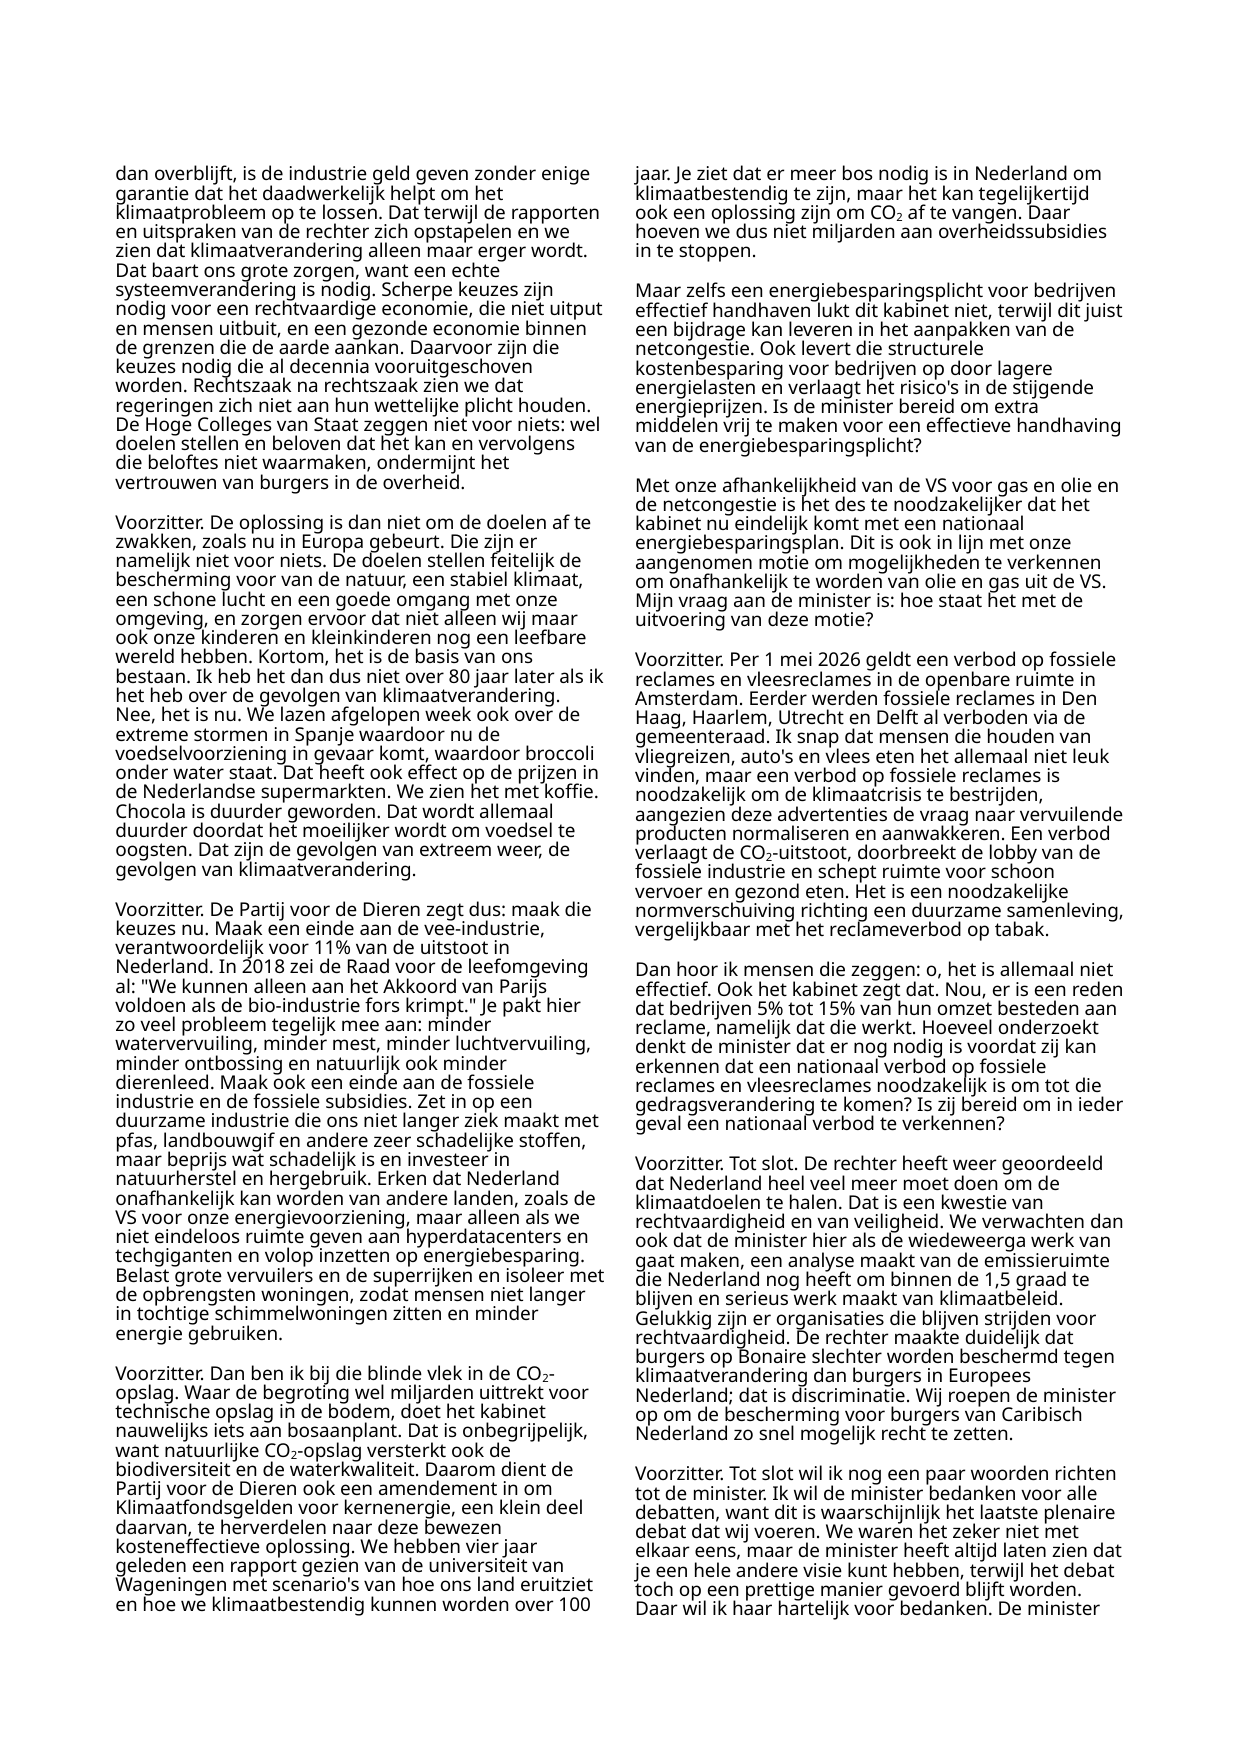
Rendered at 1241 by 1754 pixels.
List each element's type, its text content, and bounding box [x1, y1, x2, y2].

text Voorzitter. Tot slot. De rechter heeft weer geoordeeld dat Nederland heel veel meer moet doen om de klimaatdoelen te halen. Dat is een kwestie van rechtvaardigheid en van veiligheid. We verwachten dan ook dat de minister hier als de wiedeweerga werk van gaat maken, een analyse maakt van de emissieruimte die Nederland nog heeft om binnen de 1,5 graad te blijven en serieus werk maakt van klimaatbeleid. Gelukkig zijn er organisaties die blijven strijden voor rechtvaardigheid. De rechter maakte duidelijk dat burgers op Bonaire slechter worden beschermd tegen klimaatverandering dan burgers in Europees Nederland; dat is discriminatie. Wij roepen de minister op om de bescherming voor burgers van Caribisch Nederland zo snel mogelijk recht te zetten. [635, 1155, 1125, 1444]
text Maar zelfs een energiebesparingsplicht voor bedrijven effectief handhaven lukt dit kabinet niet, terwijl dit juist een bijdrage kan leveren in het aanpakken van de netcongestie. Ook levert die structurele kostenbesparing voor bedrijven op door lagere energielasten en verlaagt het risico's in de stijgende energieprijzen. Is de minister bereid om extra middelen vrij te maken voor een effectieve handhaving van de energiebesparingsplicht? [635, 282, 1125, 456]
text dan overblijft, is de industrie geld geven zonder enige garantie dat het daadwerkelijk helpt om het klimaatprobleem op te lossen. Dat terwijl de rapporten en uitspraken van de rechter zich opstapelen en we zien dat klimaatverandering alleen maar erger wordt. Dat baart ons grote zorgen, want een echte systeemverandering is nodig. Scherpe keuzes zijn nodig voor een rechtvaardige economie, die niet uitput en mensen uitbuit, en een gezonde economie binnen de grenzen die de aarde aankan. Daarvoor zijn die keuzes nodig die al decennia vooruitgeschoven worden. Rechtszaak na rechtszaak zien we dat regeringen zich niet aan hun wettelijke plicht houden. De Hoge Colleges van Staat zeggen niet voor niets: wel doelen stellen en beloven dat het kan en vervolgens die beloftes niet waarmaken, ondermijnt het vertrouwen van burgers in de overheid. [115, 165, 605, 493]
text Voorzitter. Per 1 mei 2026 geldt een verbod op fossiele reclames en vleesreclames in de openbare ruimte in Amsterdam. Eerder werden fossiele reclames in Den Haag, Haarlem, Utrecht en Delft al verboden via de gemeenteraad. Ik snap dat mensen die houden van vliegreizen, auto's en vlees eten het allemaal niet leuk vinden, maar een verbod op fossiele reclames is noodzakelijk om de klimaatcrisis te bestrijden, aangezien deze advertenties de vraag naar vervuilende producten normaliseren en aanwakkeren. Een verbod verlaagt de CO2-uitstoot, doorbreekt de lobby van de fossiele industrie en schept ruimte voor schoon vervoer en gezond eten. Het is een noodzakelijke normverschuiving richting een duurzame samenleving, vergelijkbaar met het reclameverbod op tabak. [635, 651, 1125, 941]
text Met onze afhankelijkheid van de VS voor gas en olie en de netcongestie is het des te noodzakelijker dat het kabinet nu eindelijk komt met een nationaal energiebesparingsplan. Dit is ook in lijn met onze aangenomen motie om mogelijkheden te verkennen om onafhankelijk te worden van olie en gas uit de VS. Mijn vraag aan de minister is: hoe staat het met de uitvoering van deze motie? [635, 477, 1125, 631]
text Voorzitter. De oplossing is dan niet om de doelen af te zwakken, zoals nu in Europa gebeurt. Die zijn er namelijk niet voor niets. De doelen stellen feitelijk de bescherming voor van de natuur, een stabiel klimaat, een schone lucht en een goede omgang met onze omgeving, en zorgen ervoor dat niet alleen wij maar ook onze kinderen en kleinkinderen nog een leefbare wereld hebben. Kortom, het is de basis van ons bestaan. Ik heb het dan dus niet over 80 jaar later als ik het heb over de gevolgen van klimaatverandering. Nee, het is nu. We lazen afgelopen week ook over de extreme stormen in Spanje waardoor nu de voedselvoorziening in gevaar komt, waardoor broccoli onder water staat. Dat heeft ook effect op de prijzen in de Nederlandse supermarkten. We zien het met koffie. Chocola is duurder geworden. Dat wordt allemaal duurder doordat het moeilijker wordt om voedsel te oogsten. Dat zijn de gevolgen van extreem weer, de gevolgen van klimaatverandering. [115, 514, 605, 880]
text Voorzitter. De Partij voor de Dieren zegt dus: maak die keuzes nu. Maak een einde aan de vee-industrie, verantwoordelijk voor 11% van de uitstoot in Nederland. In 2018 zei de Raad voor de leefomgeving al: "We kunnen alleen aan het Akkoord van Parijs voldoen als de bio-industrie fors krimpt." Je pakt hier zo veel probleem tegelijk mee aan: minder watervervuiling, minder mest, minder luchtvervuiling, minder ontbossing en natuurlijk ook minder dierenleed. Maak ook een einde aan de fossiele industrie en de fossiele subsidies. Zet in op een duurzame industrie die ons niet langer ziek maakt met pfas, landbouwgif en andere zeer schadelijke stoffen, maar beprijs wat schadelijk is en investeer in natuurherstel en hergebruik. Erken dat Nederland onafhankelijk kan worden van andere landen, zoals de VS voor onze energievoorziening, maar alleen als we niet eindeloos ruimte geven aan hyperdatacenters en techgiganten en volop inzetten op energiebesparing. Belast grote vervuilers en de superrijken en isoleer met de opbrengsten woningen, zodat mensen niet langer in tochtige schimmelwoningen zitten en minder energie gebruiken. [115, 901, 605, 1344]
text Dan hoor ik mensen die zeggen: o, het is allemaal niet effectief. Ook het kabinet zegt dat. Nou, er is een reden dat bedrijven 5% tot 15% van hun omzet besteden aan reclame, namelijk dat die werkt. Hoeveel onderzoekt denkt de minister dat er nog nodig is voordat zij kan erkennen dat een nationaal verbod op fossiele reclames en vleesreclames noodzakelijk is om tot die gedragsverandering te komen? Is zij bereid om in ieder geval een nationaal verbod te verkennen? [635, 961, 1125, 1135]
text Voorzitter. Dan ben ik bij die blinde vlek in de CO2-opslag. Waar de begroting wel miljarden uittrekt voor technische opslag in de bodem, doet het kabinet nauwelijks iets aan bosaanplant. Dat is onbegrijpelijk, want natuurlijke CO2-opslag versterkt ook de biodiversiteit en de waterkwaliteit. Daarom dient de Partij voor de Dieren ook een amendement in om Klimaatfondsgelden voor kernenergie, een klein deel daarvan, te herverdelen naar deze bewezen kosteneffectieve oplossing. We hebben vier jaar geleden een rapport gezien van de universiteit van Wageningen met scenario's van hoe ons land eruitziet en hoe we klimaatbestendig kunnen worden over 100 [115, 1364, 605, 1615]
text jaar. Je ziet dat er meer bos nodig is in Nederland om klimaatbestendig te zijn, maar het kan tegelijkertijd ook een oplossing zijn om CO2 af te vangen. Daar hoeven we dus niet miljarden aan overheidssubsidies in te stoppen. [635, 165, 1125, 262]
text Voorzitter. Tot slot wil ik nog een paar woorden richten tot de minister. Ik wil de minister bedanken voor alle debatten, want dit is waarschijnlijk het laatste plenaire debat dat wij voeren. We waren het zeker niet met elkaar eens, maar de minister heeft altijd laten zien dat je een hele andere visie kunt hebben, terwijl het debat toch op een prettige manier gevoerd blijft worden. Daar wil ik haar hartelijk voor bedanken. De minister [635, 1465, 1125, 1619]
